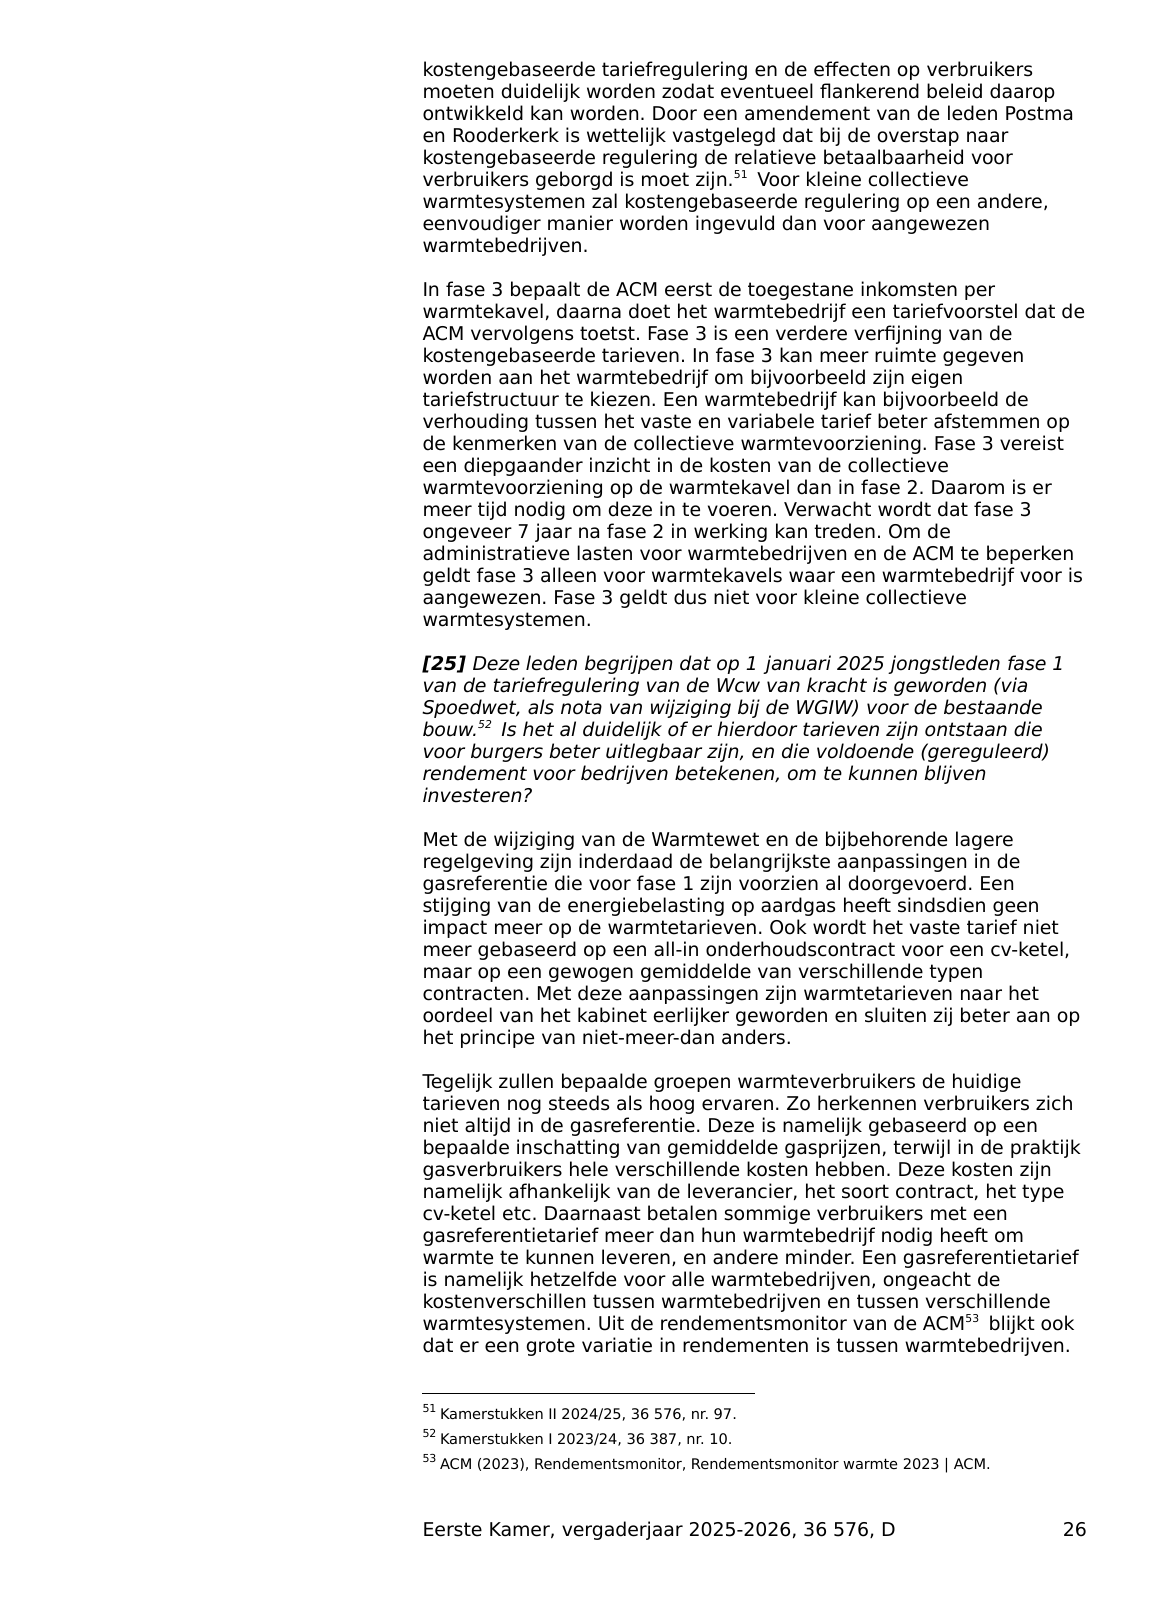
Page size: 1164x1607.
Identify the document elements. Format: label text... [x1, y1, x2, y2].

text Met de wijziging van de Warmtewet en de bijbehorende lagere regelgeving zijn inderdaad de belangrijkste aanpassingen in de gasreferentie die voor fase 1 zijn voorzien al doorgevoerd. Een stijging van de energiebelasting op aardgas heeft sindsdien geen impact meer op de warmtetarieven. Ook wordt het vaste tarief niet meer gebaseerd op een all-in onderhoudscontract voor een cv-ketel, maar op een gewogen gemiddelde van verschillende typen contracten. Met deze aanpassingen zijn warmtetarieven naar het oordeel van het kabinet eerlijker geworden en sluiten zij beter aan op het principe van niet-meer-dan anders. [422, 829, 1087, 1049]
text ACM (2023), Rendementsmonitor, Rendementsmonitor warmte 2023 | ACM. [422, 1452, 1087, 1474]
text Kamerstukken I 2023/24, 36 387, nr. 10. [422, 1427, 1087, 1449]
text Kamerstukken II 2024/25, 36 576, nr. 97. [422, 1402, 1087, 1424]
subtitle [25] Deze leden begrijpen dat op 1 januari 2025 jongstleden fase 1 van de tariefregulering van de Wcw van kracht is geworden (via Spoedwet, als nota van wijziging bij de WGIW) voor de bestaande bouw. Is het al duidelijk of er hierdoor tarieven zijn ontstaan die voor burgers beter uitlegbaar zijn, en die voldoende (gereguleerd) rendement voor bedrijven betekenen, om te kunnen blijven investeren? [422, 653, 1087, 807]
text In fase 3 bepaalt de ACM eerst de toegestane inkomsten per warmtekavel, daarna doet het warmtebedrijf een tariefvoorstel dat de ACM vervolgens toetst. Fase 3 is een verdere verfijning van de kostengebaseerde tarieven. In fase 3 kan meer ruimte gegeven worden aan het warmtebedrijf om bijvoorbeeld zijn eigen tariefstructuur te kiezen. Een warmtebedrijf kan bijvoorbeeld de verhouding tussen het vaste en variabele tarief beter afstemmen op de kenmerken van de collectieve warmtevoorziening. Fase 3 vereist een diepgaander inzicht in de kosten van de collectieve warmtevoorziening op de warmtekavel dan in fase 2. Daarom is er meer tijd nodig om deze in te voeren. Verwacht wordt dat fase 3 ongeveer 7 jaar na fase 2 in werking kan treden. Om de administratieve lasten voor warmtebedrijven en de ACM te beperken geldt fase 3 alleen voor warmtekavels waar een warmtebedrijf voor is aangewezen. Fase 3 geldt dus niet voor kleine collectieve warmtesystemen. [422, 279, 1087, 631]
text Tegelijk zullen bepaalde groepen warmteverbruikers de huidige tarieven nog steeds als hoog ervaren. Zo herkennen verbruikers zich niet altijd in de gasreferentie. Deze is namelijk gebaseerd op een bepaalde inschatting van gemiddelde gasprijzen, terwijl in de praktijk gasverbruikers hele verschillende kosten hebben. Deze kosten zijn namelijk afhankelijk van de leverancier, het soort contract, het type cv-ketel etc. Daarnaast betalen sommige verbruikers met een gasreferentietarief meer dan hun warmtebedrijf nodig heeft om warmte te kunnen leveren, en andere minder. Een gasreferentietarief is namelijk hetzelfde voor alle warmtebedrijven, ongeacht de kostenverschillen tussen warmtebedrijven en tussen verschillende warmtesystemen. Uit de rendementsmonitor van de ACM blijkt ook dat er een grote variatie in rendementen is tussen warmtebedrijven. [422, 1071, 1087, 1357]
text kostengebaseerde tariefregulering en de effecten op verbruikers moeten duidelijk worden zodat eventueel flankerend beleid daarop ontwikkeld kan worden. Door een amendement van de leden Postma en Rooderkerk is wettelijk vastgelegd dat bij de overstap naar kostengebaseerde regulering de relatieve betaalbaarheid voor verbruikers geborgd is moet zijn. Voor kleine collectieve warmtesystemen zal kostengebaseerde regulering op een andere, eenvoudiger manier worden ingevuld dan voor aangewezen warmtebedrijven. [422, 59, 1087, 257]
